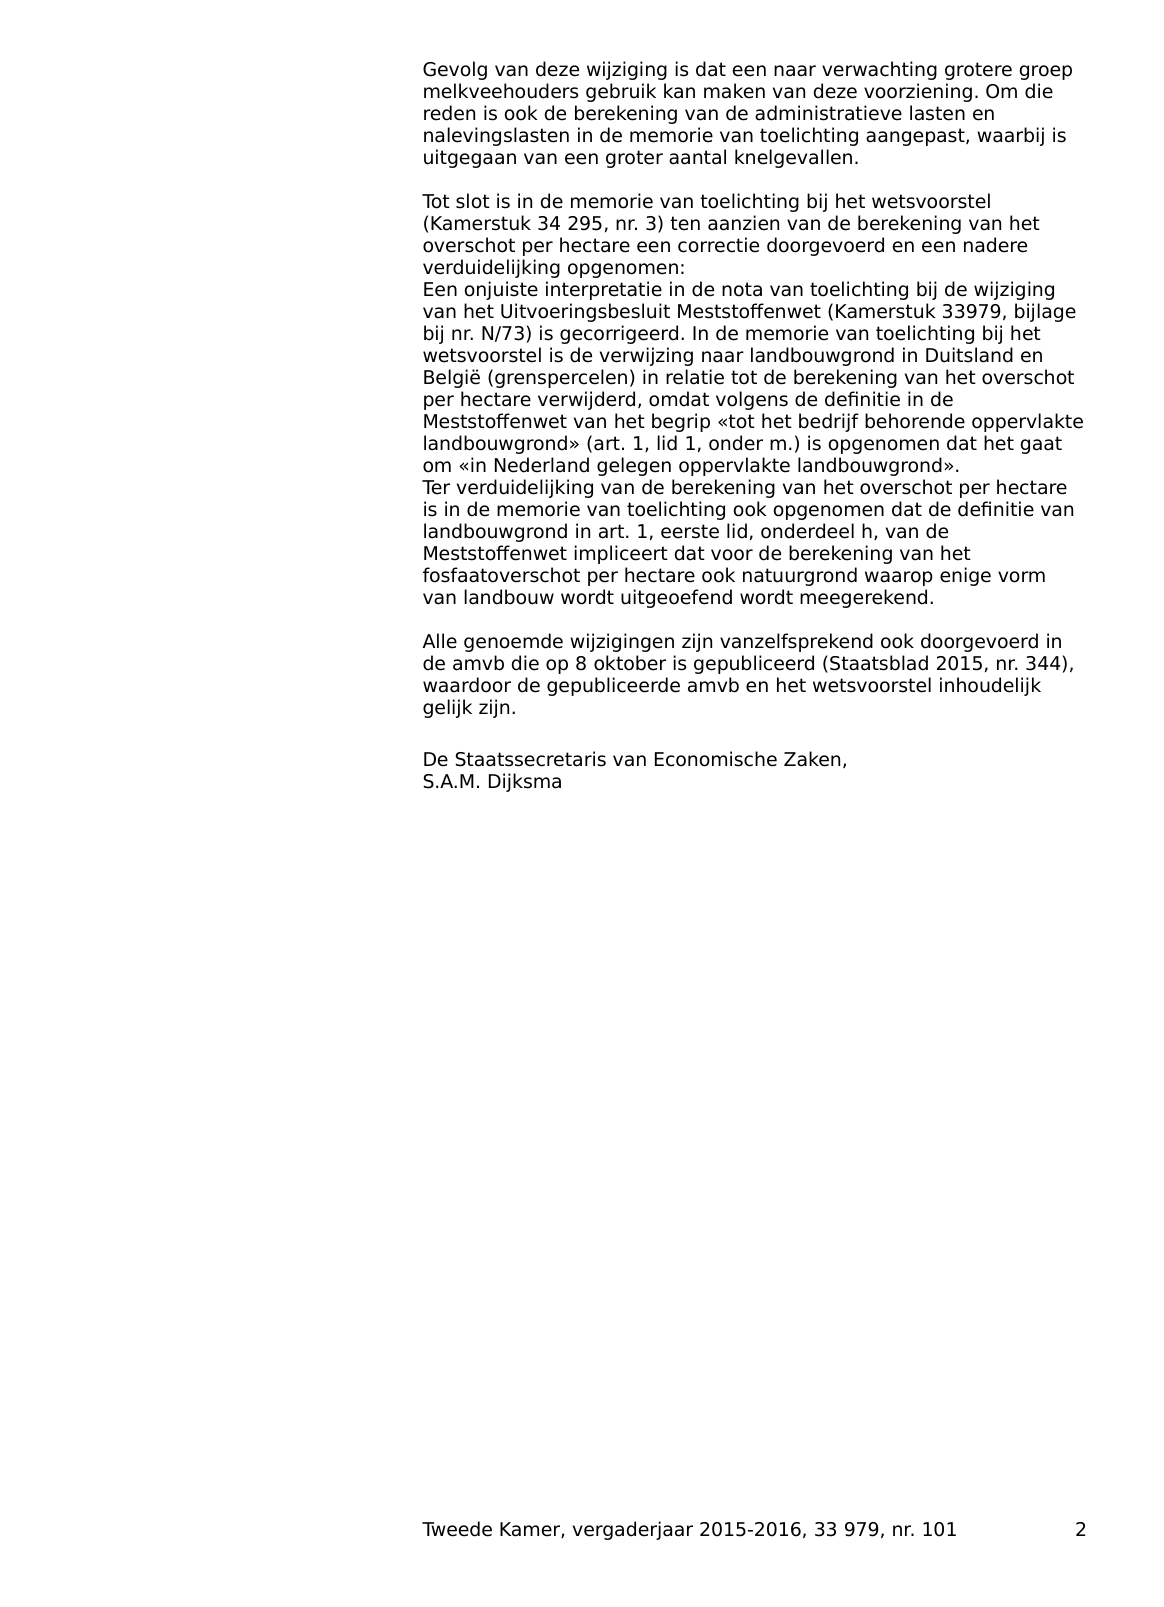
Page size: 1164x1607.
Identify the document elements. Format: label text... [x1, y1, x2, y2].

text Een onjuiste interpretatie in de nota van toelichting bij de wijziging van het Uitvoeringsbesluit Meststoffenwet (Kamerstuk 33979, bijlage bij nr. N/73) is gecorrigeerd. In de memorie van toelichting bij het wetsvoorstel is de verwijzing naar landbouwgrond in Duitsland en België (grenspercelen) in relatie tot de berekening van het overschot per hectare verwijderd, omdat volgens de definitie in de Meststoffenwet van het begrip «tot het bedrijf behorende oppervlakte landbouwgrond» (art. 1, lid 1, onder m.) is opgenomen dat het gaat om «in Nederland gelegen oppervlakte landbouwgrond». [422, 279, 1087, 477]
text Alle genoemde wijzigingen zijn vanzelfsprekend ook doorgevoerd in de amvb die op 8 oktober is gepubliceerd (Staatsblad 2015, nr. 344), waardoor de gepubliceerde amvb en het wetsvoorstel inhoudelijk gelijk zijn. [422, 631, 1087, 719]
text Gevolg van deze wijziging is dat een naar verwachting grotere groep melkveehouders gebruik kan maken van deze voorziening. Om die reden is ook de berekening van de administratieve lasten en nalevingslasten in de memorie van toelichting aangepast, waarbij is uitgegaan van een groter aantal knelgevallen. [422, 59, 1087, 169]
text De Staatssecretaris van Economische Zaken, S.A.M. Dijksma [422, 749, 1087, 793]
text Tot slot is in de memorie van toelichting bij het wetsvoorstel (Kamerstuk 34 295, nr. 3) ten aanzien van de berekening van het overschot per hectare een correctie doorgevoerd en een nadere verduidelijking opgenomen: [422, 191, 1087, 279]
text Ter verduidelijking van de berekening van het overschot per hectare is in de memorie van toelichting ook opgenomen dat de definitie van landbouwgrond in art. 1, eerste lid, onderdeel h, van de Meststoffenwet impliceert dat voor de berekening van het fosfaatoverschot per hectare ook natuurgrond waarop enige vorm van landbouw wordt uitgeoefend wordt meegerekend. [422, 477, 1087, 609]
